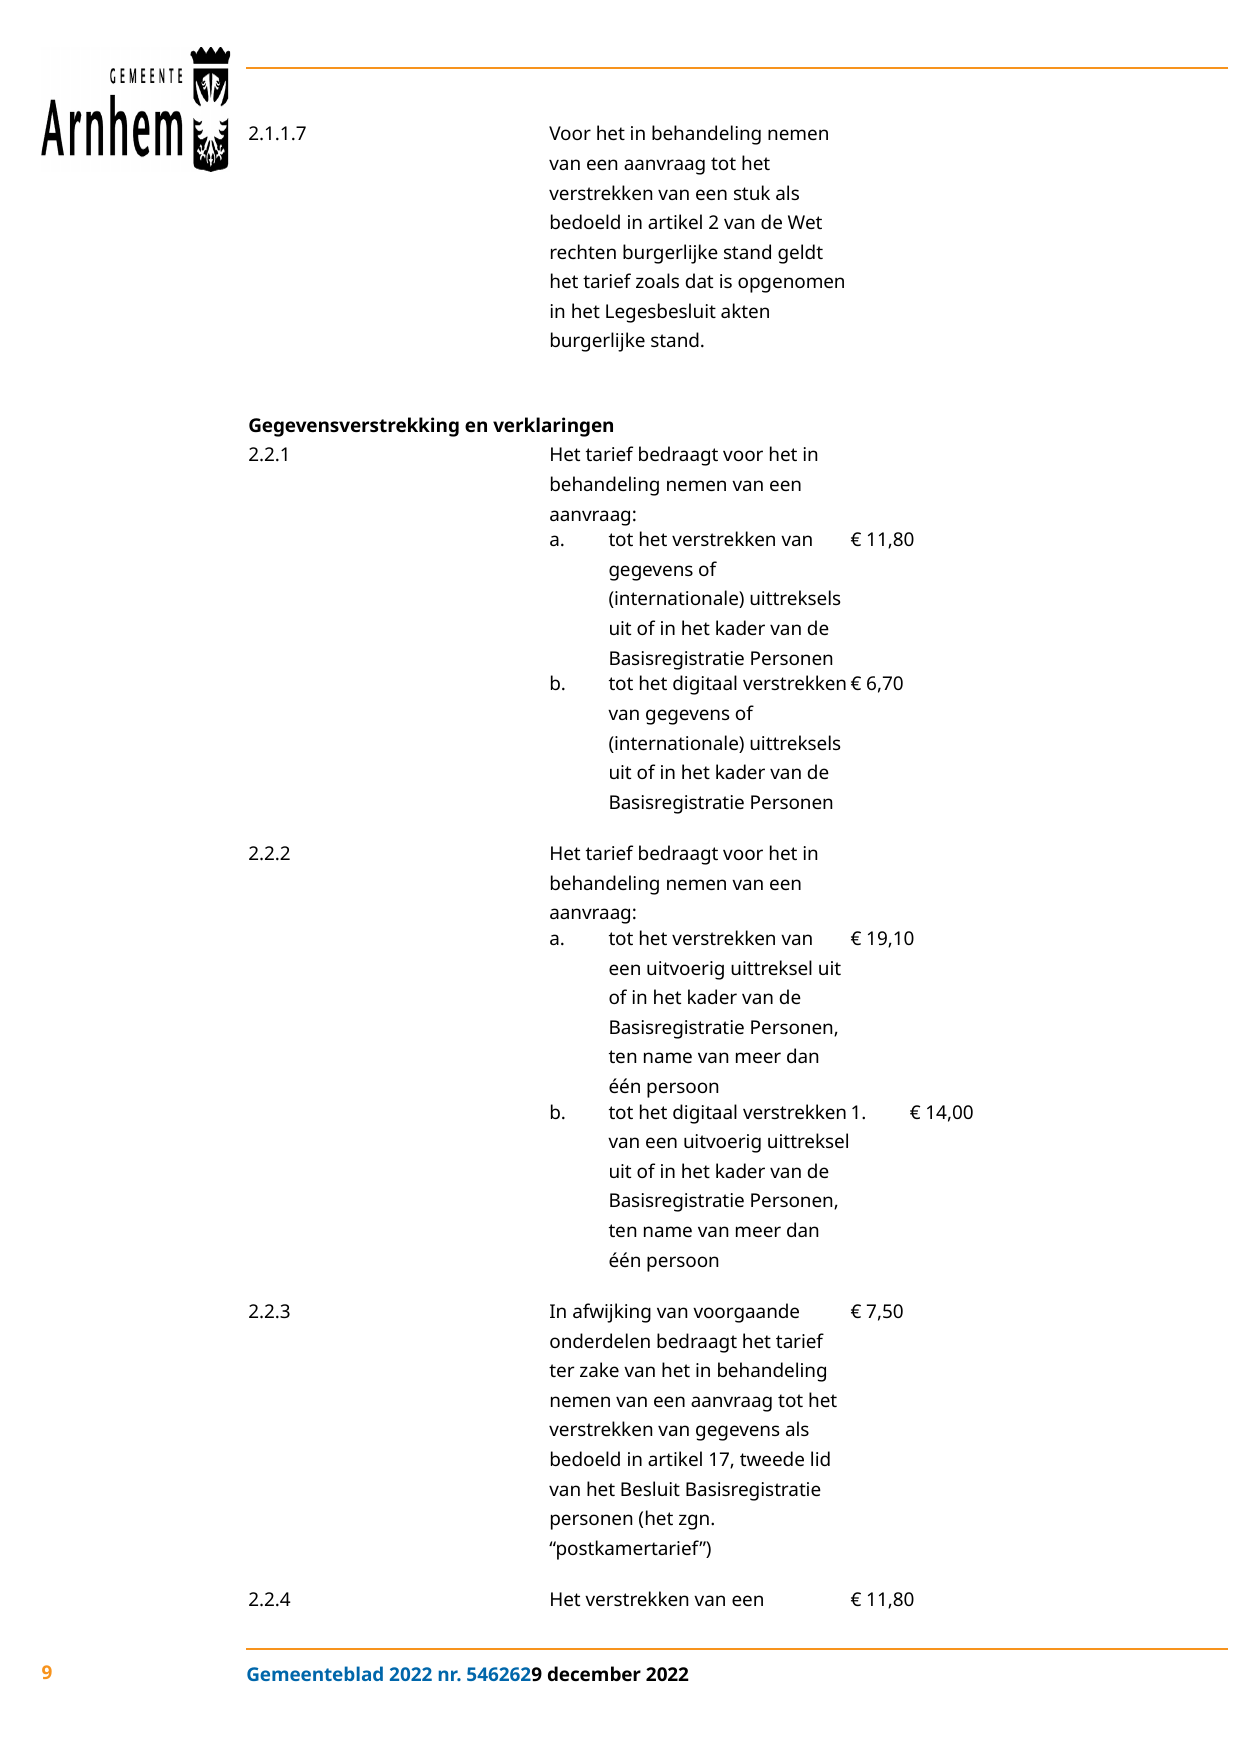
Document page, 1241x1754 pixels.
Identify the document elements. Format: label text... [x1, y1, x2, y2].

text Gegevensverstrekking en verklaringen [248, 412, 1152, 438]
table_cell [549, 353, 850, 379]
picture [41, 47, 231, 172]
table_header Het tarief bedraagt voor het in behandeling nemen van een aanvraag: [549, 442, 850, 526]
table_cell tot het verstrekken van een uitvoerig uittreksel uit of in het kader van de Basisregistratie Personen, ten name van meer dan één persoon [549, 925, 850, 1099]
table_cell [248, 671, 549, 814]
table_cell Het verstrekken van een [549, 1586, 850, 1612]
table_cell € 6,70 [850, 671, 1152, 814]
table_cell Voor het in behandeling nemen van een aanvraag tot het verstrekken van een stuk als bedoeld in artikel 2 van de Wet rechten burgerlijke stand geldt het tarief zoals dat is opgenomen in het Legesbesluit akten burgerlijke stand. [549, 121, 850, 353]
table_cell 2.2.4 [248, 1586, 549, 1612]
table_cell 2.2.3 [248, 1298, 549, 1561]
table_cell [248, 1099, 549, 1272]
table_cell [850, 121, 1152, 353]
table_cell tot het digitaal verstrekken van gegevens of (internationale) uittreksels uit of in het kader van de Basisregistratie Personen [549, 671, 850, 814]
table_cell [850, 815, 1152, 840]
table_cell [248, 95, 549, 121]
table_cell 2.2.2 [248, 840, 549, 925]
table_cell tot het digitaal verstrekken van een uitvoerig uittreksel uit of in het kader van de Basisregistratie Personen, ten name van meer dan één persoon [549, 1099, 850, 1272]
table_cell Het tarief bedraagt voor het in behandeling nemen van een aanvraag: [549, 840, 850, 925]
table_cell [248, 925, 549, 1099]
table_cell [850, 95, 1152, 121]
table_cell € 7,50 [850, 1298, 1152, 1561]
table_header [850, 442, 1152, 526]
table_cell [248, 815, 549, 840]
table_cell tot het verstrekken van gegevens of (internationale) uittreksels uit of in het kader van de Basisregistratie Personen [549, 526, 850, 671]
table_cell [248, 1561, 549, 1586]
table_cell [248, 353, 549, 379]
table_cell [850, 353, 1152, 379]
table_cell [549, 1273, 850, 1298]
table_cell [549, 815, 850, 840]
table_cell € 19,10 [850, 925, 1152, 1099]
table_cell [850, 1561, 1152, 1586]
table_cell [248, 526, 549, 671]
table_header 2.2.1 [248, 442, 549, 526]
table_cell € 11,80 [850, 526, 1152, 671]
table_cell 2.1.1.7 [248, 121, 549, 353]
table_cell [850, 840, 1152, 925]
table_cell € 14,00 [850, 1099, 1152, 1272]
table_cell [549, 1561, 850, 1586]
table_cell [850, 1273, 1152, 1298]
table_cell [549, 95, 850, 121]
table_cell In afwijking van voorgaande onderdelen bedraagt het tarief ter zake van het in behandeling nemen van een aanvraag tot het verstrekken van gegevens als bedoeld in artikel 17, tweede lid van het Besluit Basisregistratie personen (het zgn. “postkamertarief”) [549, 1298, 850, 1561]
table_cell € 11,80 [850, 1586, 1152, 1612]
table_cell [248, 1273, 549, 1298]
